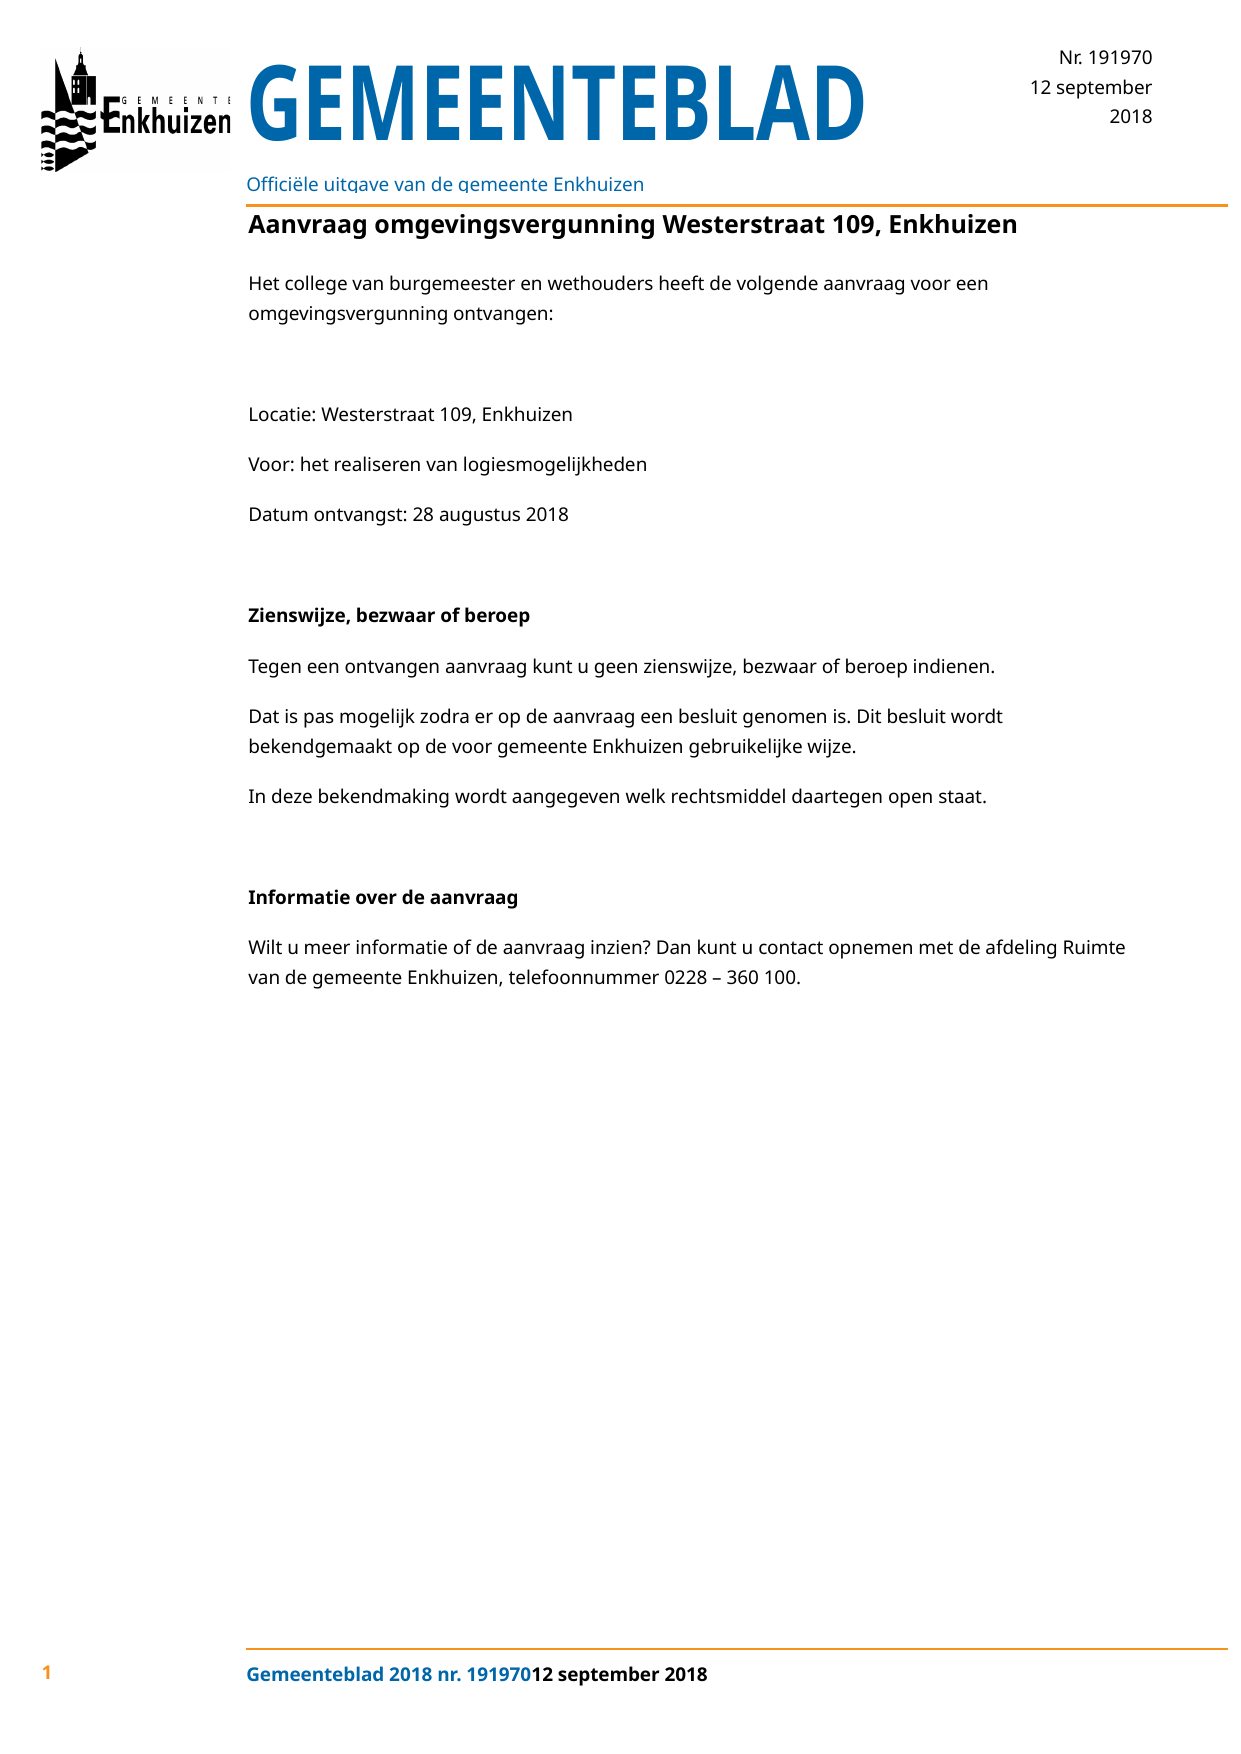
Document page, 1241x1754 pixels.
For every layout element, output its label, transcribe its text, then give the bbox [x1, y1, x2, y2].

text Datum ontvangst: 28 augustus 2018 [248, 502, 1152, 527]
text In deze bekendmaking wordt aangegeven welk rechtsmiddel daartegen open staat. [248, 783, 1152, 809]
text Dat is pas mogelijk zodra er op de aanvraag een besluit genomen is. Dit besluit wordt bekendgemaakt op de voor gemeente Enkhuizen gebruikelijke wijze. [248, 703, 1152, 758]
text Informatie over de aanvraag [248, 884, 1152, 910]
text Zienswijze, bezwaar of beroep [248, 602, 1152, 628]
text Het college van burgemeester en wethouders heeft de volgende aanvraag voor een omgevingsvergunning ontvangen: [248, 270, 1152, 326]
text Aanvraag omgevingsvergunning Westerstraat 109, Enkhuizen [248, 207, 1152, 241]
text Tegen een ontvangen aanvraag kunt u geen zienswijze, bezwaar of beroep indienen. [248, 653, 1152, 678]
picture [41, 47, 231, 172]
text Wilt u meer informatie of de aanvraag inzien? Dan kunt u contact opnemen met de afdeling Ruimte van de gemeente Enkhuizen, telefoonnummer 0228 – 360 100. [248, 934, 1152, 990]
text Locatie: Westerstraat 109, Enkhuizen [248, 401, 1152, 426]
text Voor: het realiseren van logiesmogelijkheden [248, 451, 1152, 477]
